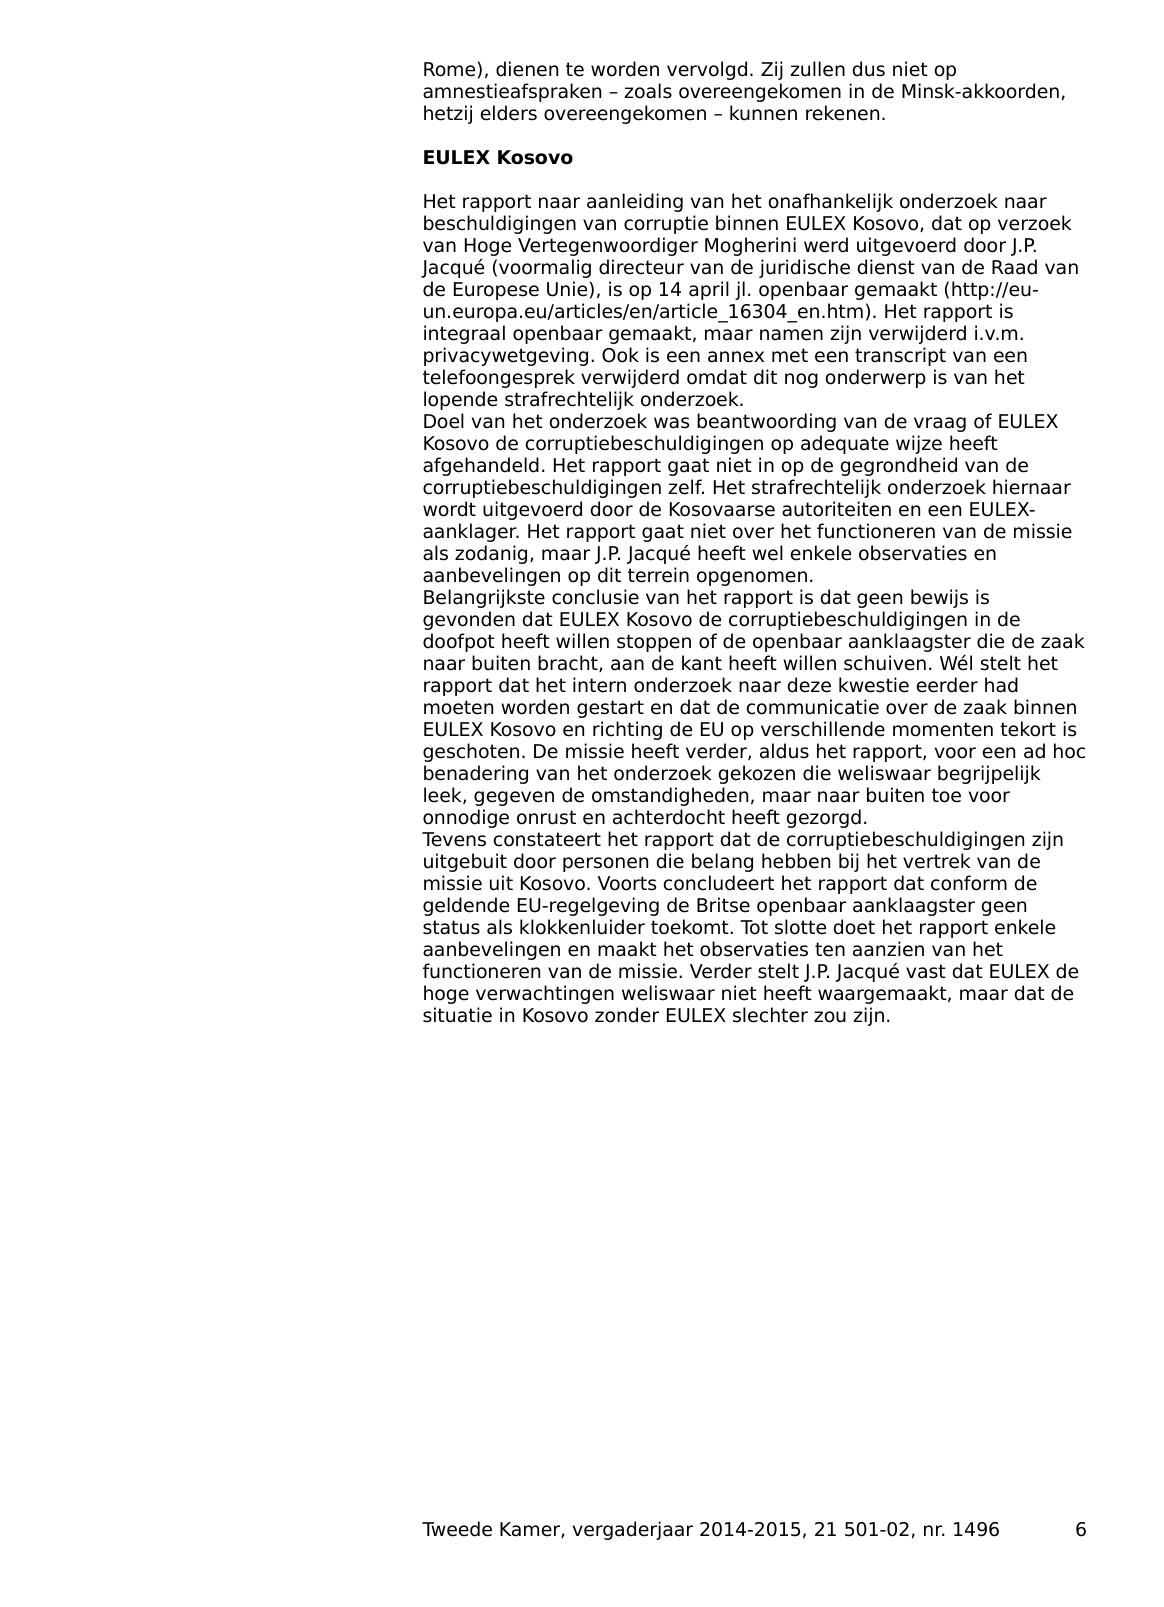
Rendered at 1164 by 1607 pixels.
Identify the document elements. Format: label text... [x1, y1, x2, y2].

text Belangrijkste conclusie van het rapport is dat geen bewijs is gevonden dat EULEX Kosovo de corruptiebeschuldigingen in de doofpot heeft willen stoppen of de openbaar aanklaagster die de zaak naar buiten bracht, aan de kant heeft willen schuiven. Wél stelt het rapport dat het intern onderzoek naar deze kwestie eerder had moeten worden gestart en dat de communicatie over de zaak binnen EULEX Kosovo en richting de EU op verschillende momenten tekort is geschoten. De missie heeft verder, aldus het rapport, voor een ad hoc benadering van het onderzoek gekozen die weliswaar begrijpelijk leek, gegeven de omstandigheden, maar naar buiten toe voor onnodige onrust en achterdocht heeft gezorgd. [422, 587, 1087, 829]
text Rome), dienen te worden vervolgd. Zij zullen dus niet op amnestieafspraken – zoals overeengekomen in de Minsk-akkoorden, hetzij elders overeengekomen – kunnen rekenen. [422, 59, 1087, 125]
text Het rapport naar aanleiding van het onafhankelijk onderzoek naar beschuldigingen van corruptie binnen EULEX Kosovo, dat op verzoek van Hoge Vertegenwoordiger Mogherini werd uitgevoerd door J.P. Jacqué (voormalig directeur van de juridische dienst van de Raad van de Europese Unie), is op 14 april jl. openbaar gemaakt (http://eu-un.europa.eu/articles/en/article_16304_en.htm). Het rapport is integraal openbaar gemaakt, maar namen zijn verwijderd i.v.m. privacywetgeving. Ook is een annex met een transcript van een telefoongesprek verwijderd omdat dit nog onderwerp is van het lopende strafrechtelijk onderzoek. [422, 191, 1087, 411]
subtitle EULEX Kosovo [422, 147, 1087, 169]
text Tevens constateert het rapport dat de corruptiebeschuldigingen zijn uitgebuit door personen die belang hebben bij het vertrek van de missie uit Kosovo. Voorts concludeert het rapport dat conform de geldende EU-regelgeving de Britse openbaar aanklaagster geen status als klokkenluider toekomt. Tot slotte doet het rapport enkele aanbevelingen en maakt het observaties ten aanzien van het functioneren van de missie. Verder stelt J.P. Jacqué vast dat EULEX de hoge verwachtingen weliswaar niet heeft waargemaakt, maar dat de situatie in Kosovo zonder EULEX slechter zou zijn. [422, 829, 1087, 1027]
text Doel van het onderzoek was beantwoording van de vraag of EULEX Kosovo de corruptiebeschuldigingen op adequate wijze heeft afgehandeld. Het rapport gaat niet in op de gegrondheid van de corruptiebeschuldigingen zelf. Het strafrechtelijk onderzoek hiernaar wordt uitgevoerd door de Kosovaarse autoriteiten en een EULEX-aanklager. Het rapport gaat niet over het functioneren van de missie als zodanig, maar J.P. Jacqué heeft wel enkele observaties en aanbevelingen op dit terrein opgenomen. [422, 411, 1087, 587]
